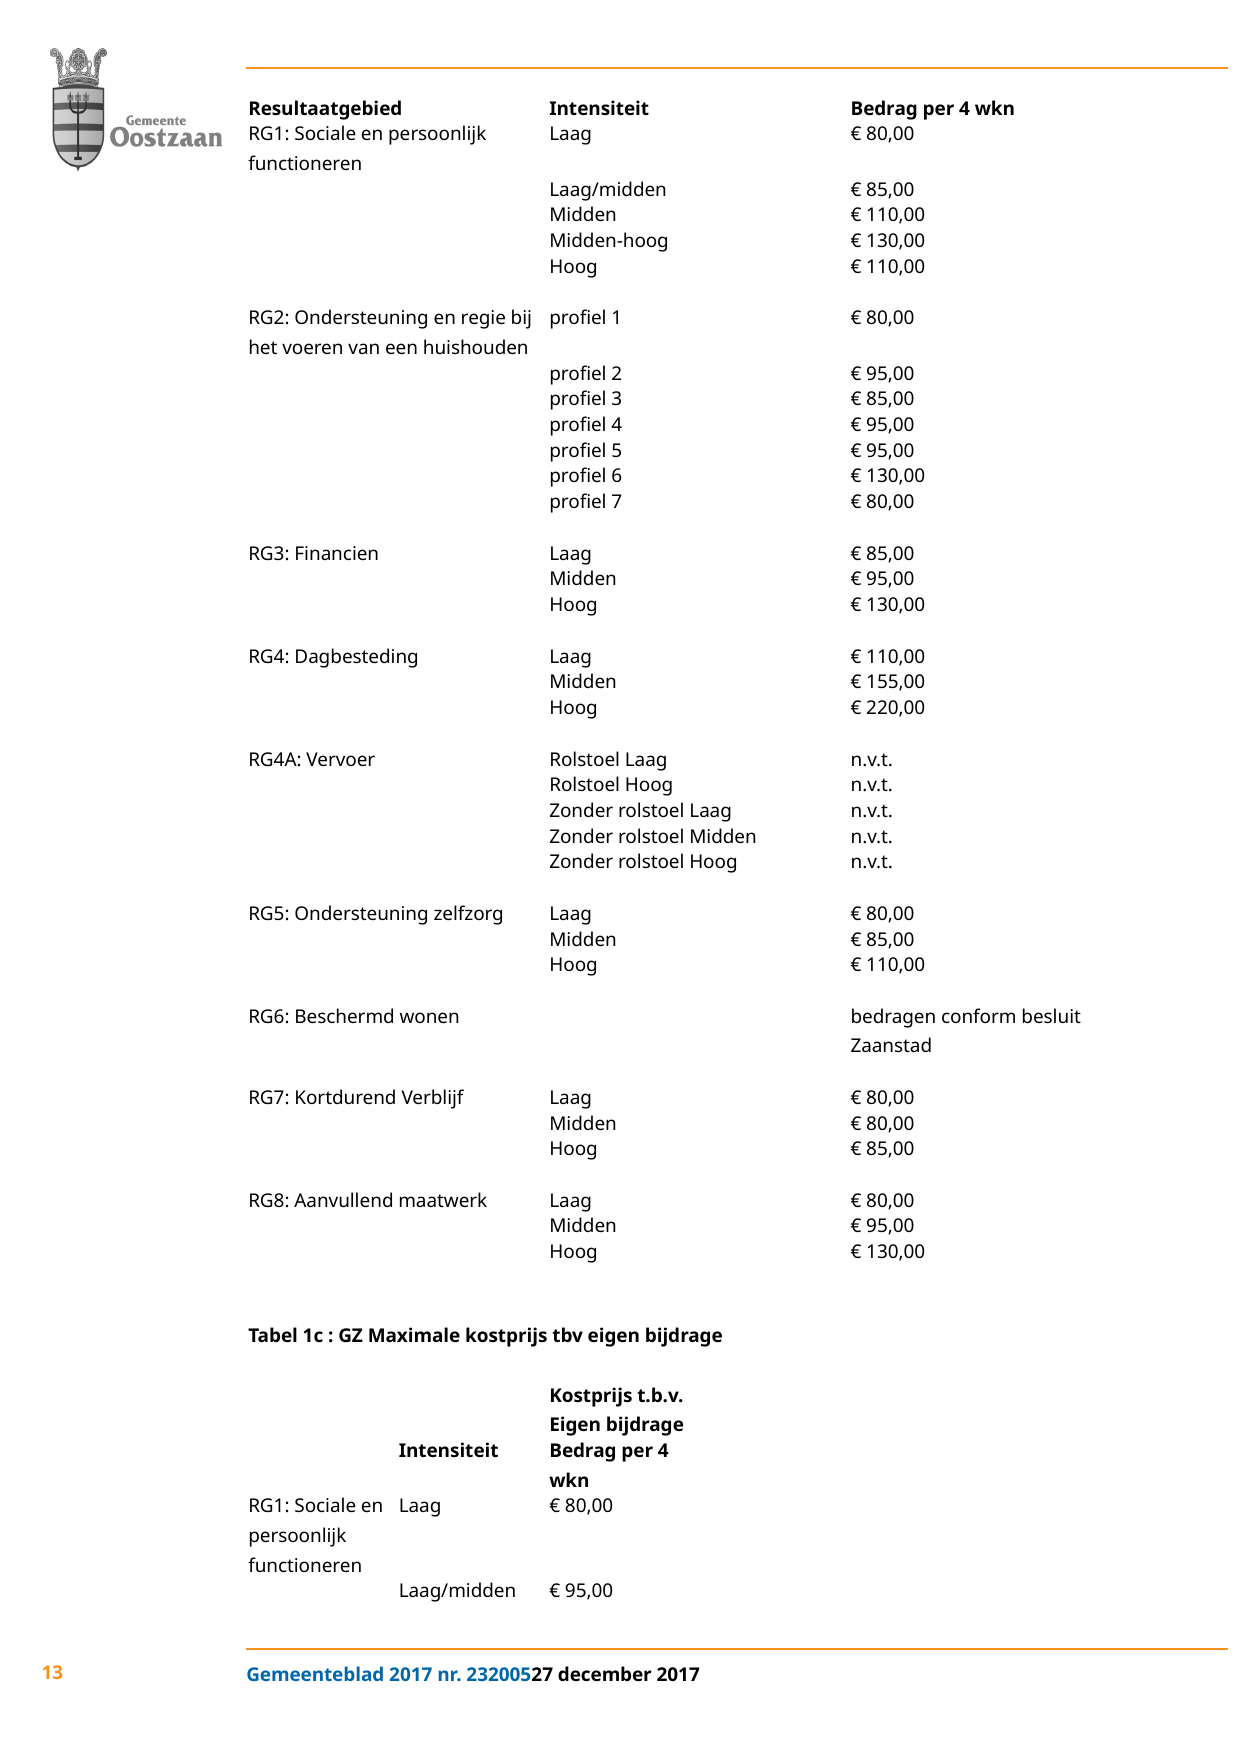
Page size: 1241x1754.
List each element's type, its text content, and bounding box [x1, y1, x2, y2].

table_cell [850, 1161, 1152, 1187]
table_cell RG8: Aanvullend maatwerk [248, 1187, 549, 1213]
table_cell € 130,00 [850, 591, 1152, 617]
table_cell Midden [549, 926, 850, 952]
table_cell n.v.t. [850, 849, 1152, 874]
table_cell [248, 849, 549, 874]
table_cell [248, 977, 549, 1003]
table_cell [248, 1136, 549, 1161]
table_cell Intensiteit [549, 95, 850, 121]
table_cell € 85,00 [850, 176, 1152, 202]
table_cell [549, 617, 850, 643]
table_cell € 130,00 [850, 463, 1152, 488]
table_cell [850, 874, 1152, 900]
table_cell [549, 1058, 850, 1084]
table_cell [248, 694, 549, 720]
table_cell [248, 1239, 549, 1264]
table_header [399, 1382, 549, 1437]
table_cell [248, 874, 549, 900]
table_cell € 80,00 [850, 489, 1152, 514]
table_cell [549, 1161, 850, 1187]
table_cell Zonder rolstoel Laag [549, 797, 850, 823]
table_cell n.v.t. [850, 797, 1152, 823]
table_cell [549, 720, 850, 746]
table_cell n.v.t. [850, 823, 1152, 849]
table_cell [248, 227, 549, 253]
table_cell Hoog [549, 694, 850, 720]
table_cell Laag [549, 1084, 850, 1110]
table_cell n.v.t. [850, 746, 1152, 771]
text Tabel 1c : GZ Maximale kostprijs tbv eigen bijdrage [248, 1323, 1152, 1348]
table_cell Laag [399, 1493, 549, 1577]
table_cell [248, 1578, 398, 1603]
table_cell [549, 874, 850, 900]
picture [41, 47, 231, 172]
table_cell [248, 1058, 549, 1084]
table_cell RG5: Ondersteuning zelfzorg [248, 900, 549, 926]
table_cell [850, 617, 1152, 643]
table_cell profiel 4 [549, 411, 850, 437]
table_cell € 95,00 [549, 1578, 700, 1603]
table_cell Bedrag per 4 wkn [850, 95, 1152, 121]
table_cell profiel 5 [549, 437, 850, 463]
table_cell [850, 1058, 1152, 1084]
table_cell [248, 514, 549, 540]
table_cell Hoog [549, 253, 850, 279]
table_cell RG2: Ondersteuning en regie bij het voeren van een huishouden [248, 305, 549, 360]
table_cell [248, 463, 549, 488]
table_cell € 95,00 [850, 1213, 1152, 1238]
table_cell [248, 720, 549, 746]
table_cell [248, 386, 549, 411]
table_cell [248, 489, 549, 514]
table_cell [248, 1264, 549, 1290]
table_cell Laag [549, 1187, 850, 1213]
table_cell RG4A: Vervoer [248, 746, 549, 771]
table_cell [248, 591, 549, 617]
table_cell € 155,00 [850, 669, 1152, 694]
table_cell [248, 360, 549, 386]
table_cell Laag [549, 121, 850, 176]
table_cell [248, 1437, 398, 1493]
table_cell € 80,00 [850, 1084, 1152, 1110]
table_cell € 110,00 [850, 643, 1152, 668]
table_cell € 130,00 [850, 1239, 1152, 1264]
table_cell Laag/midden [549, 176, 850, 202]
table_cell [248, 1213, 549, 1238]
table_cell bedragen conform besluit Zaanstad [850, 1003, 1152, 1058]
table_cell € 110,00 [850, 253, 1152, 279]
table_cell RG3: Financien [248, 540, 549, 566]
table_cell € 110,00 [850, 952, 1152, 977]
table_cell n.v.t. [850, 771, 1152, 797]
table_cell [248, 1110, 549, 1136]
table_cell [248, 669, 549, 694]
table_cell [248, 176, 549, 202]
table_cell € 85,00 [850, 1136, 1152, 1161]
table_cell Zonder rolstoel Midden [549, 823, 850, 849]
table_cell profiel 7 [549, 489, 850, 514]
table_cell profiel 3 [549, 386, 850, 411]
table_cell € 80,00 [850, 305, 1152, 360]
table_cell [850, 977, 1152, 1003]
table_cell [549, 279, 850, 304]
table_cell Laag/midden [399, 1578, 549, 1603]
table_header Kostprijs t.b.v. Eigen bijdrage [549, 1382, 700, 1437]
table_cell Midden [549, 202, 850, 227]
table_cell Hoog [549, 591, 850, 617]
table_cell € 95,00 [850, 566, 1152, 591]
table_cell € 80,00 [850, 1187, 1152, 1213]
table_cell [850, 279, 1152, 304]
table_cell Midden [549, 669, 850, 694]
table_cell [248, 926, 549, 952]
table_cell RG4: Dagbesteding [248, 643, 549, 668]
table_cell Rolstoel Laag [549, 746, 850, 771]
table_cell Rolstoel Hoog [549, 771, 850, 797]
table_cell [248, 253, 549, 279]
table_cell [248, 952, 549, 977]
table_cell [248, 771, 549, 797]
table_cell RG6: Beschermd wonen [248, 1003, 549, 1058]
table_cell € 85,00 [850, 386, 1152, 411]
table_cell [850, 1264, 1152, 1290]
table_cell [248, 797, 549, 823]
table_cell Laag [549, 643, 850, 668]
table_cell Laag [549, 540, 850, 566]
table_cell Midden [549, 566, 850, 591]
table_cell € 80,00 [549, 1493, 700, 1577]
table_cell Midden [549, 1110, 850, 1136]
table_cell Hoog [549, 1136, 850, 1161]
table_cell Laag [549, 900, 850, 926]
table_cell Zonder rolstoel Hoog [549, 849, 850, 874]
table_cell € 95,00 [850, 437, 1152, 463]
table_cell profiel 1 [549, 305, 850, 360]
table_cell RG1: Sociale en persoonlijk functioneren [248, 121, 549, 176]
table_cell Intensiteit [399, 1437, 549, 1493]
table_cell [248, 279, 549, 304]
table_cell RG7: Kortdurend Verblijf [248, 1084, 549, 1110]
table_cell [248, 823, 549, 849]
table_cell Hoog [549, 1239, 850, 1264]
table_cell Midden [549, 1213, 850, 1238]
table_cell € 95,00 [850, 360, 1152, 386]
table_cell [248, 411, 549, 437]
table_cell € 85,00 [850, 540, 1152, 566]
table_header [248, 1382, 398, 1437]
table_cell € 95,00 [850, 411, 1152, 437]
table_cell [850, 514, 1152, 540]
table_cell € 80,00 [850, 900, 1152, 926]
table_cell [248, 1161, 549, 1187]
table_cell € 220,00 [850, 694, 1152, 720]
table_cell € 130,00 [850, 227, 1152, 253]
table_cell [248, 566, 549, 591]
table_cell profiel 2 [549, 360, 850, 386]
table_cell Resultaatgebied [248, 95, 549, 121]
table_cell Midden-hoog [549, 227, 850, 253]
table_cell [549, 977, 850, 1003]
table_cell € 85,00 [850, 926, 1152, 952]
table_cell RG1: Sociale en persoonlijk functioneren [248, 1493, 398, 1577]
table_cell [850, 720, 1152, 746]
table_cell profiel 6 [549, 463, 850, 488]
table_cell [549, 1264, 850, 1290]
table_cell € 80,00 [850, 1110, 1152, 1136]
table_cell € 110,00 [850, 202, 1152, 227]
table_cell [248, 617, 549, 643]
table_cell [549, 514, 850, 540]
table_cell [248, 437, 549, 463]
table_cell [248, 202, 549, 227]
table_cell Bedrag per 4 wkn [549, 1437, 700, 1493]
table_cell [549, 1003, 850, 1058]
table_cell Hoog [549, 952, 850, 977]
table_cell € 80,00 [850, 121, 1152, 176]
